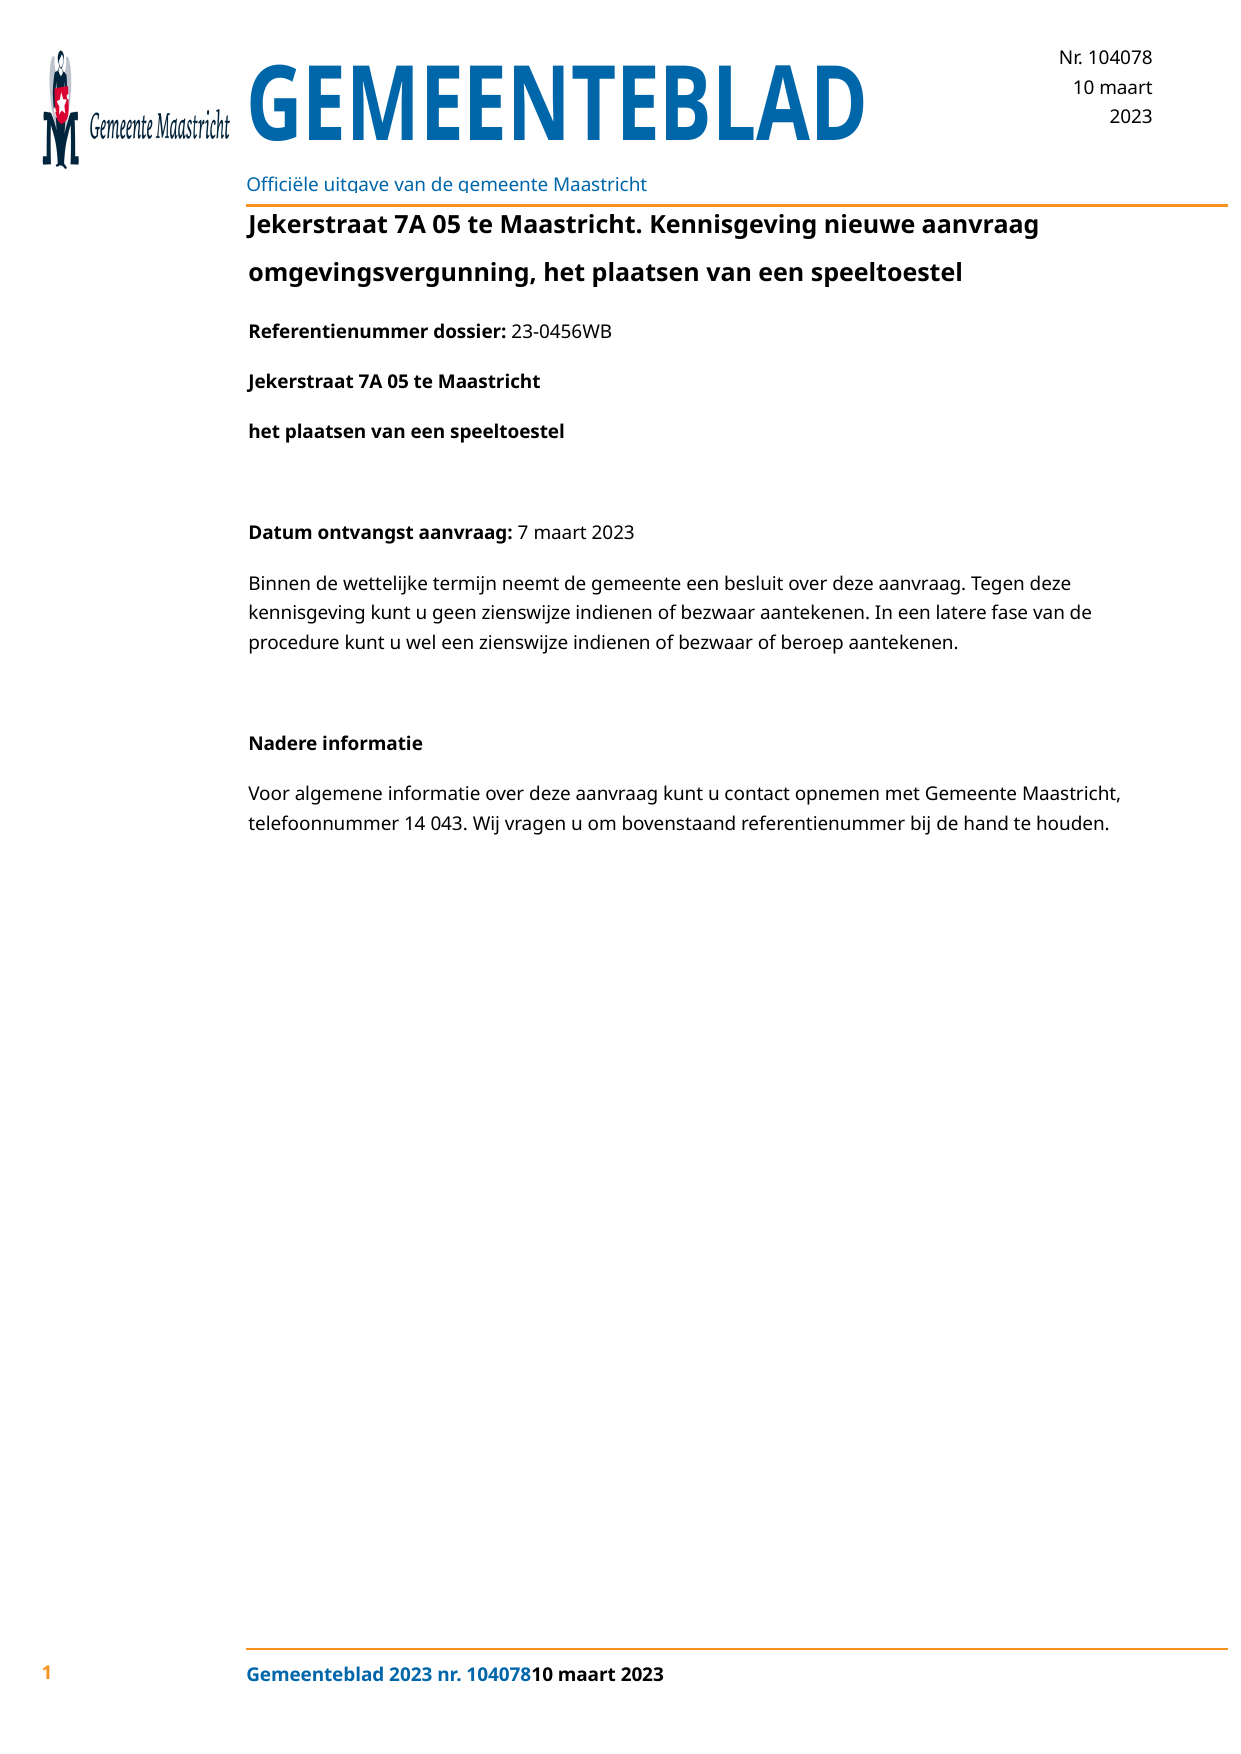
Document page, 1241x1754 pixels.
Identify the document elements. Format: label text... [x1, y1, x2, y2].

text Voor algemene informatie over deze aanvraag kunt u contact opnemen met Gemeente Maastricht, telefoonnummer 14 043. Wij vragen u om bovenstaand referentienummer bij de hand te houden. [248, 780, 1152, 836]
text Nadere informatie [248, 730, 1152, 756]
text Referentienummer dossier: 23-0456WB [248, 318, 1152, 344]
text Binnen de wettelijke termijn neemt de gemeente een besluit over deze aanvraag. Tegen deze kennisgeving kunt u geen zienswijze indienen of bezwaar aantekenen. In een latere fase van de procedure kunt u wel een zienswijze indienen of bezwaar of beroep aantekenen. [248, 570, 1152, 655]
text Jekerstraat 7A 05 te Maastricht. Kennisgeving nieuwe aanvraag omgevingsvergunning, het plaatsen van een speeltoestel [248, 207, 1152, 288]
text Jekerstraat 7A 05 te Maastricht [248, 368, 1152, 394]
picture [41, 47, 231, 172]
text Datum ontvangst aanvraag: 7 maart 2023 [248, 519, 1152, 545]
text het plaatsen van een speeltoestel [248, 419, 1152, 444]
